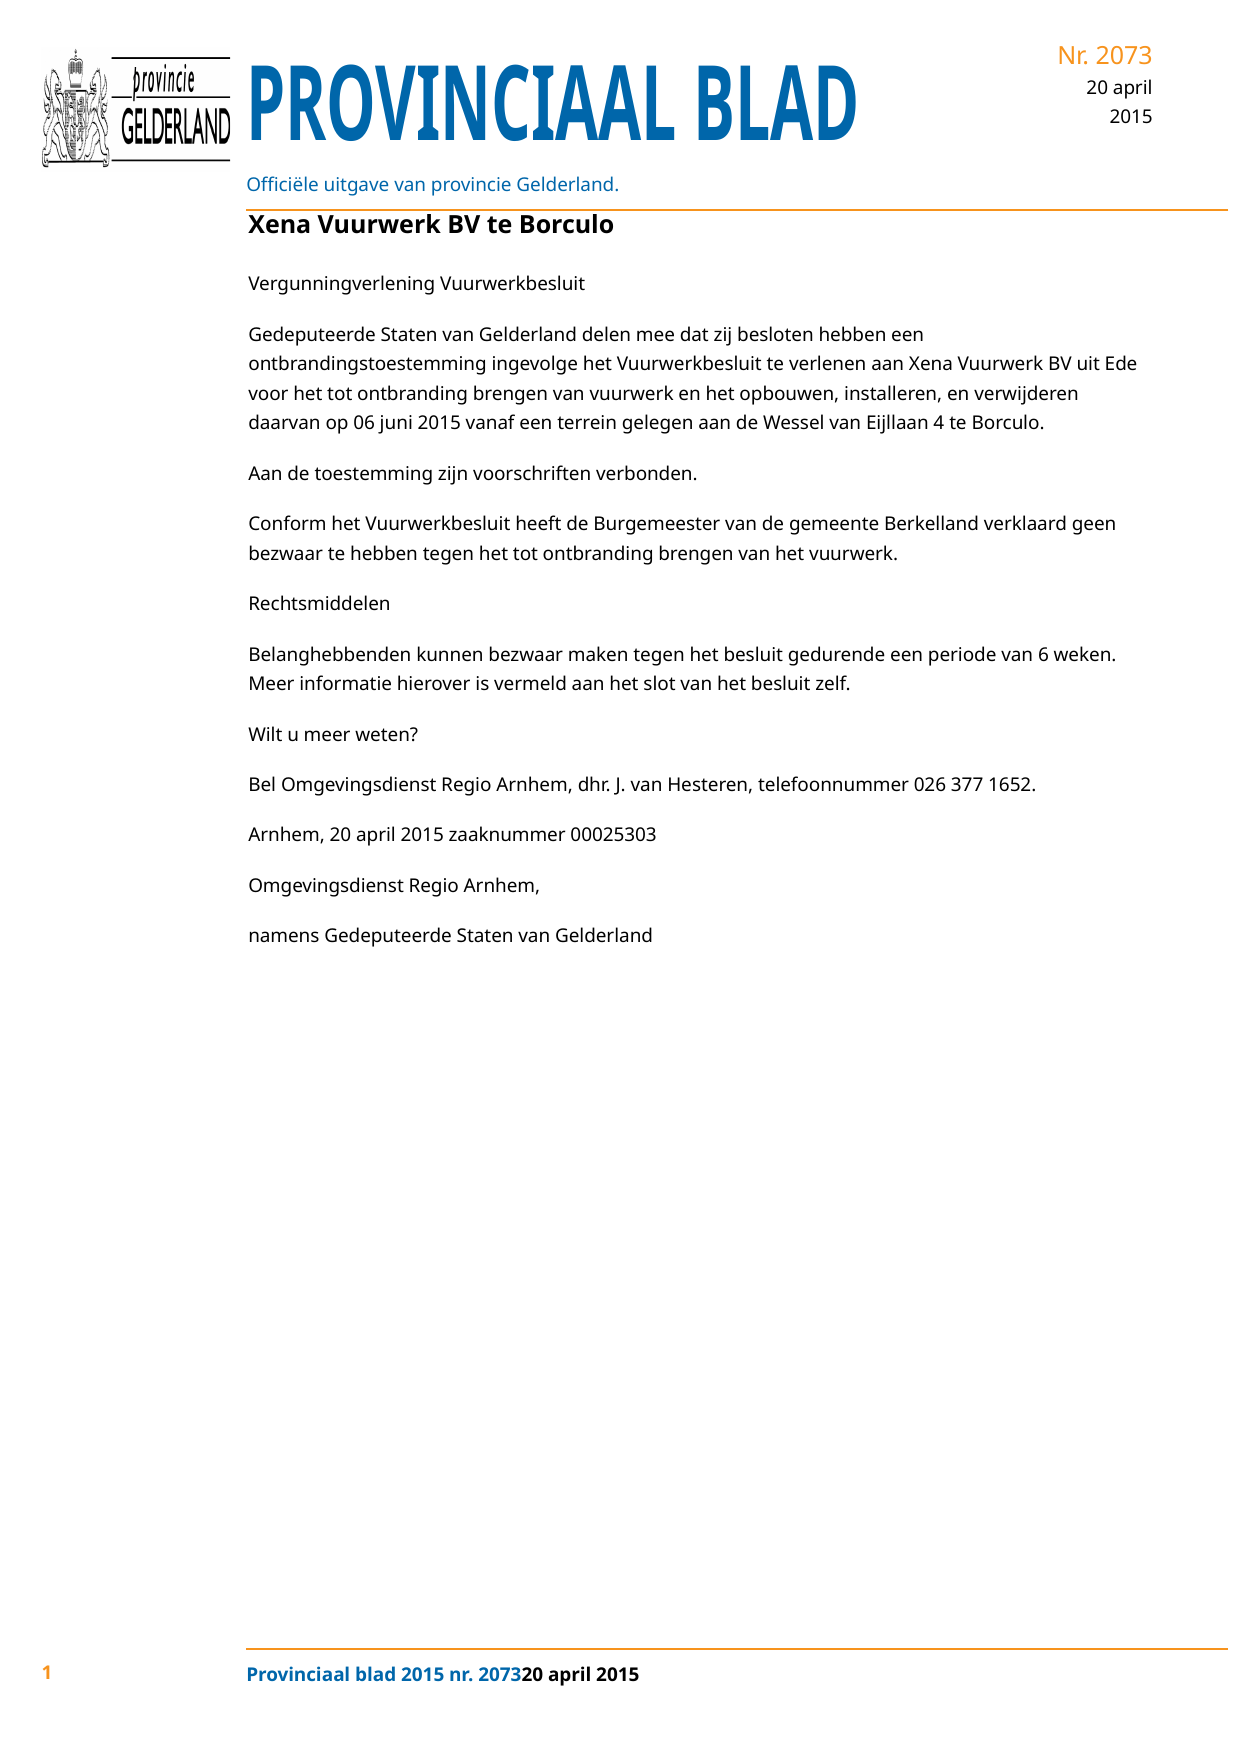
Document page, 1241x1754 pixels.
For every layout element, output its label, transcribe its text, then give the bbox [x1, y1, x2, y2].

text Bel Omgevingsdienst Regio Arnhem, dhr. J. van Hesteren, telefoonnummer 026 377 1652. [248, 771, 1152, 797]
text Wilt u meer weten? [248, 721, 1152, 746]
text Conform het Vuurwerkbesluit heeft de Burgemeester van de gemeente Berkelland verklaard geen bezwaar te hebben tegen het tot ontbranding brengen van het vuurwerk. [248, 510, 1152, 566]
text namens Gedeputeerde Staten van Gelderland [248, 922, 1152, 948]
text Omgevingsdienst Regio Arnhem, [248, 872, 1152, 898]
text Arnhem, 20 april 2015 zaaknummer 00025303 [248, 822, 1152, 847]
text Belanghebbenden kunnen bezwaar maken tegen het besluit gedurende een periode van 6 weken. Meer informatie hierover is vermeld aan het slot van het besluit zelf. [248, 641, 1152, 696]
text Gedeputeerde Staten van Gelderland delen mee dat zij besloten hebben een ontbrandingstoestemming ingevolge het Vuurwerkbesluit te verlenen aan Xena Vuurwerk BV uit Ede voor het tot ontbranding brengen van vuurwerk en het opbouwen, installeren, en verwijderen daarvan op 06 juni 2015 vanaf een terrein gelegen aan de Wessel van Eijllaan 4 te Borculo. [248, 321, 1152, 435]
text Rechtsmiddelen [248, 590, 1152, 616]
picture [41, 47, 231, 172]
text Xena Vuurwerk BV te Borculo [248, 211, 1152, 241]
text Vergunningverlening Vuurwerkbesluit [248, 270, 1152, 296]
text Aan de toestemming zijn voorschriften verbonden. [248, 460, 1152, 486]
